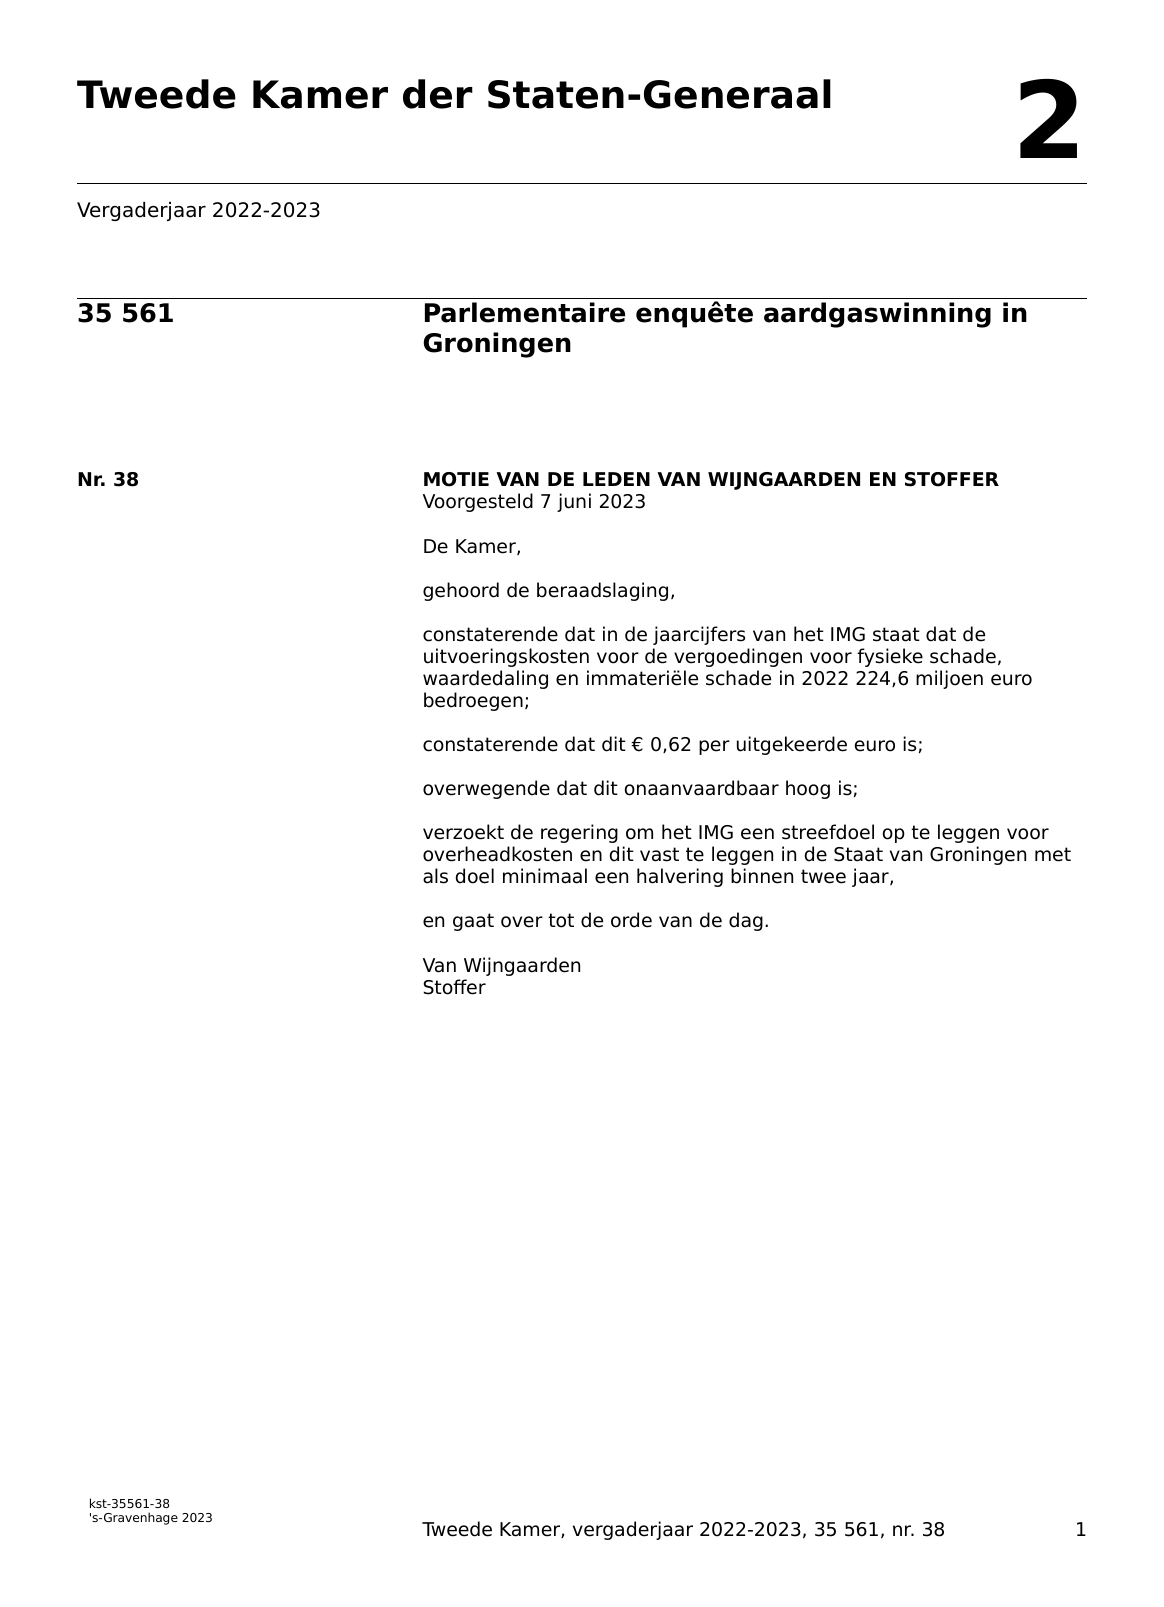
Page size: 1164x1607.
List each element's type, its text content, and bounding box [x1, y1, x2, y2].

text constaterende dat dit € 0,62 per uitgekeerde euro is; [422, 734, 1087, 756]
text overwegende dat dit onaanvaardbaar hoog is; [422, 778, 1087, 800]
text Voorgesteld 7 juni 2023 [422, 491, 1087, 513]
table_cell Vergaderjaar 2022-2023 [77, 184, 1087, 298]
text verzoekt de regering om het IMG een streefdoel op te leggen voor overheadkosten en dit vast te leggen in de Staat van Groningen met als doel minimaal een halvering binnen twee jaar, [422, 822, 1087, 888]
text De Kamer, [422, 536, 1087, 557]
text 's-Gravenhage 2023 [88, 1511, 323, 1525]
subtitle Nr. 38 MOTIE VAN DE LEDEN VAN WIJNGAARDEN EN STOFFER [77, 469, 1087, 491]
text constaterende dat in de jaarcijfers van het IMG staat dat de uitvoeringskosten voor de vergoedingen voor fysieke schade, waardedaling en immateriële schade in 2022 224,6 miljoen euro bedroegen; [422, 624, 1087, 712]
text Van Wijngaarden [422, 954, 1087, 977]
text gehoord de beraadslaging, [422, 580, 1087, 602]
text kst-35561-38 [88, 1497, 323, 1511]
subtitle 35 561 Parlementaire enquête aardgaswinning in Groningen [77, 299, 1087, 358]
table_header Tweede Kamer der Staten-Generaal [77, 59, 886, 183]
text Stoffer [422, 977, 1087, 998]
text en gaat over tot de orde van de dag. [422, 910, 1087, 932]
table_header 2 [886, 59, 1087, 183]
